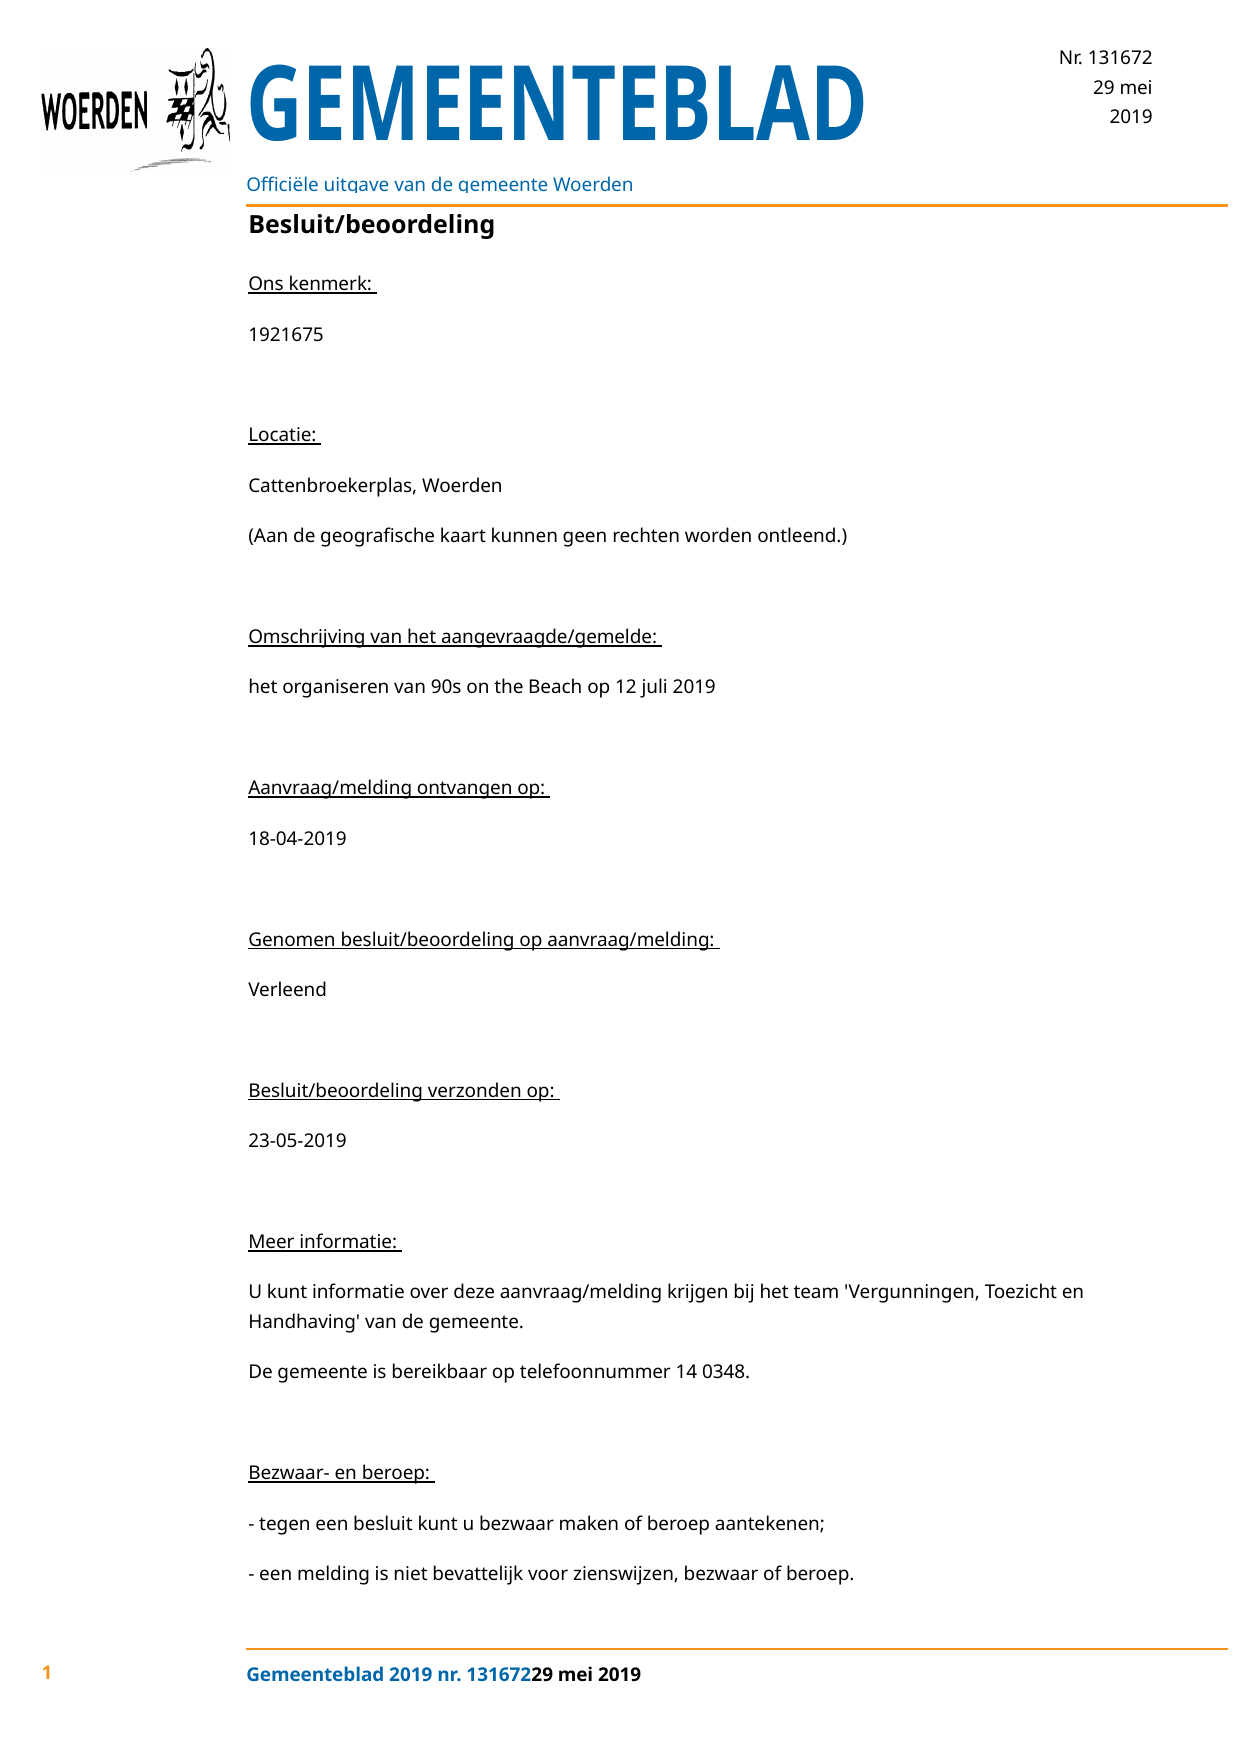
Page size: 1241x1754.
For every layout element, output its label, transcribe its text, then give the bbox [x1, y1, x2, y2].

text 18-04-2019 [248, 825, 1152, 851]
text Besluit/beoordeling verzonden op: [248, 1077, 1152, 1103]
text Meer informatie: [248, 1228, 1152, 1254]
text Verleend [248, 976, 1152, 1002]
text Ons kenmerk: [248, 270, 1152, 296]
text - een melding is niet bevattelijk voor zienswijzen, bezwaar of beroep. [248, 1560, 1152, 1586]
picture [41, 47, 231, 172]
text 23-05-2019 [248, 1127, 1152, 1153]
text De gemeente is bereikbaar op telefoonnummer 14 0348. [248, 1359, 1152, 1384]
text U kunt informatie over deze aanvraag/melding krijgen bij het team 'Vergunningen, Toezicht en Handhaving' van de gemeente. [248, 1279, 1152, 1334]
text Aanvraag/melding ontvangen op: [248, 774, 1152, 800]
text 1921675 [248, 321, 1152, 346]
text - tegen een besluit kunt u bezwaar maken of beroep aantekenen; [248, 1510, 1152, 1536]
text het organiseren van 90s on the Beach op 12 juli 2019 [248, 674, 1152, 699]
text Locatie: [248, 422, 1152, 447]
text (Aan de geografische kaart kunnen geen rechten worden ontleend.) [248, 522, 1152, 548]
text Bezwaar- en beroep: [248, 1459, 1152, 1485]
text Cattenbroekerplas, Woerden [248, 472, 1152, 498]
text Besluit/beoordeling [248, 207, 1152, 241]
text Genomen besluit/beoordeling op aanvraag/melding: [248, 926, 1152, 951]
text Omschrijving van het aangevraagde/gemelde: [248, 623, 1152, 649]
